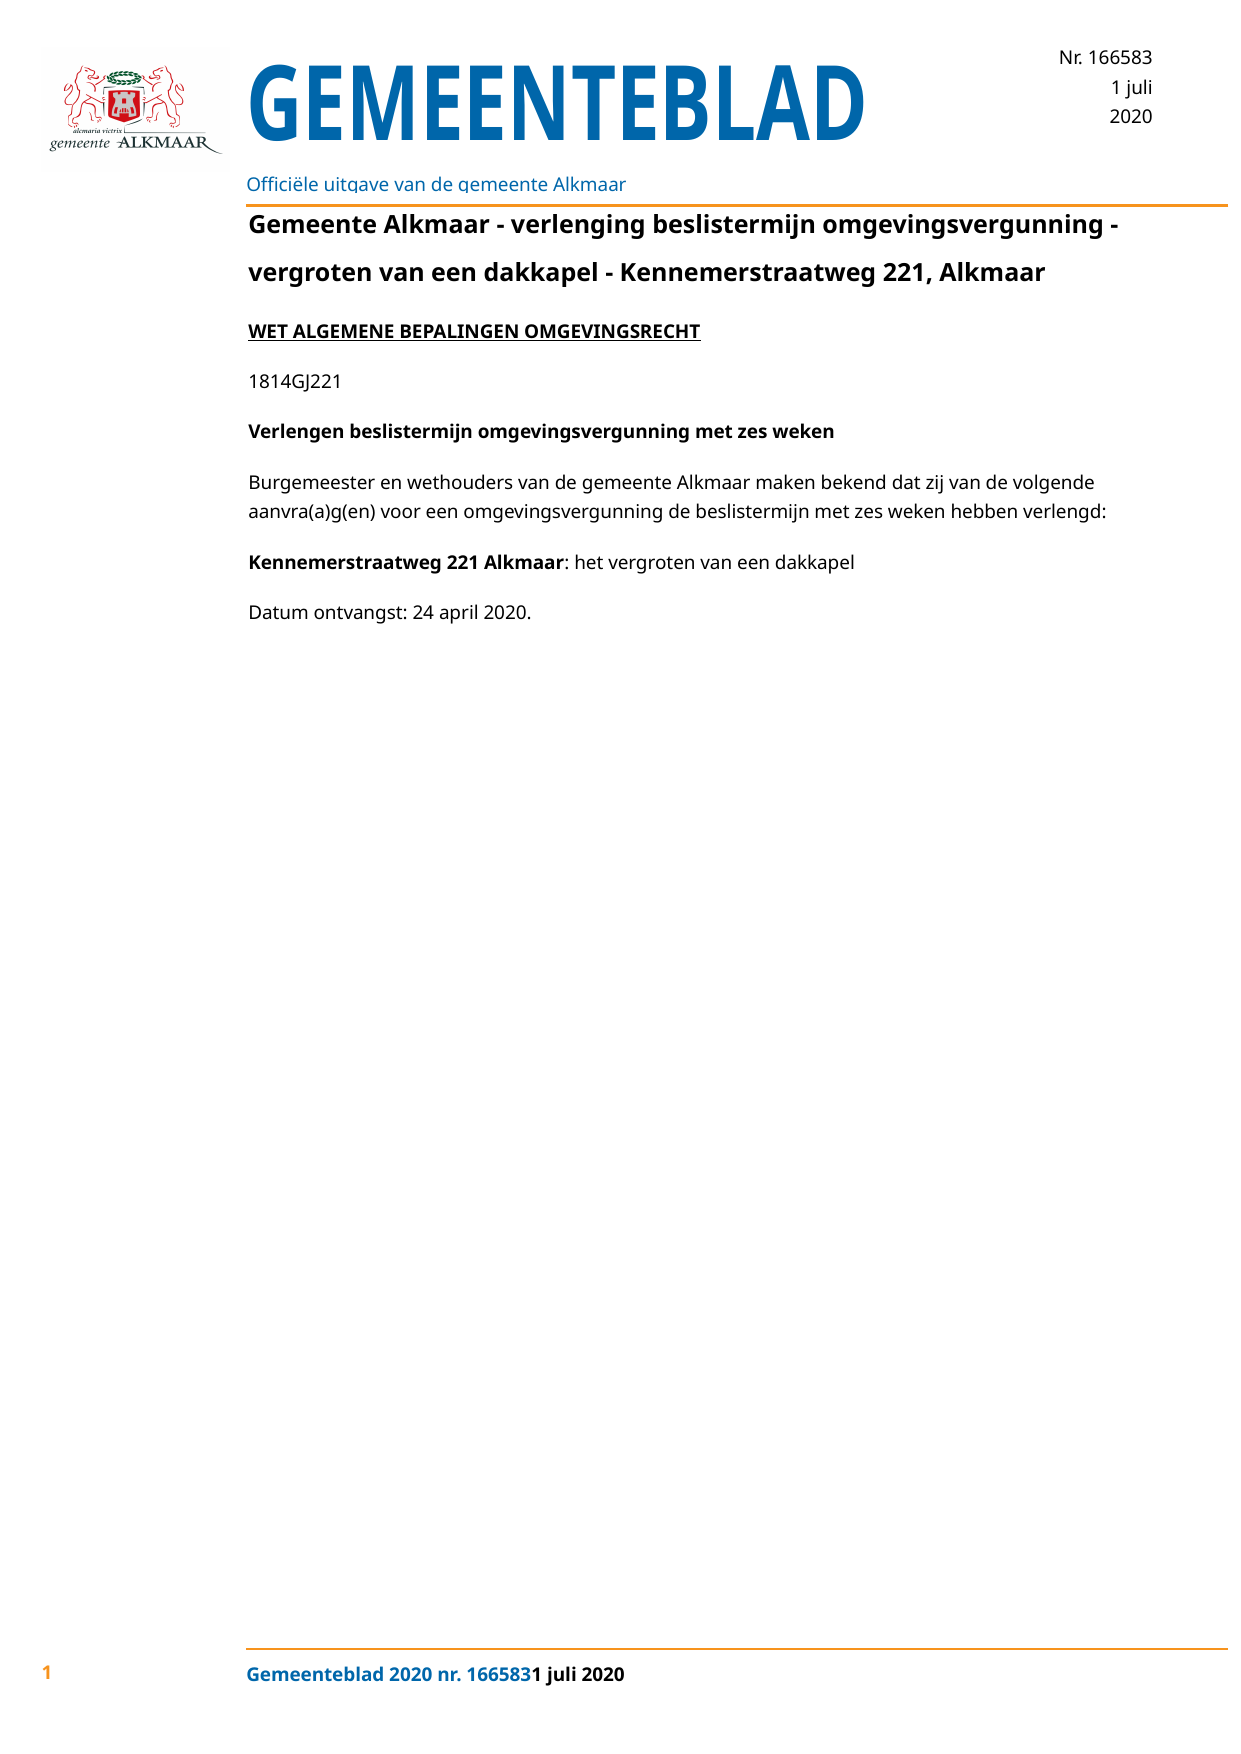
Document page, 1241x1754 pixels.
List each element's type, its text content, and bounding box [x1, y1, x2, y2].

text Gemeente Alkmaar - verlenging beslistermijn omgevingsvergunning - vergroten van een dakkapel - Kennemerstraatweg 221, Alkmaar [248, 207, 1152, 288]
picture [41, 47, 231, 172]
text WET ALGEMENE BEPALINGEN OMGEVINGSRECHT [248, 318, 1152, 344]
text Datum ontvangst: 24 april 2020. [248, 599, 1152, 625]
text Kennemerstraatweg 221 Alkmaar: het vergroten van een dakkapel [248, 549, 1152, 575]
text Verlengen beslistermijn omgevingsvergunning met zes weken [248, 419, 1152, 444]
text Burgemeester en wethouders van de gemeente Alkmaar maken bekend dat zij van de volgende aanvra(a)g(en) voor een omgevingsvergunning de beslistermijn met zes weken hebben verlengd: [248, 469, 1152, 524]
text 1814GJ221 [248, 368, 1152, 394]
